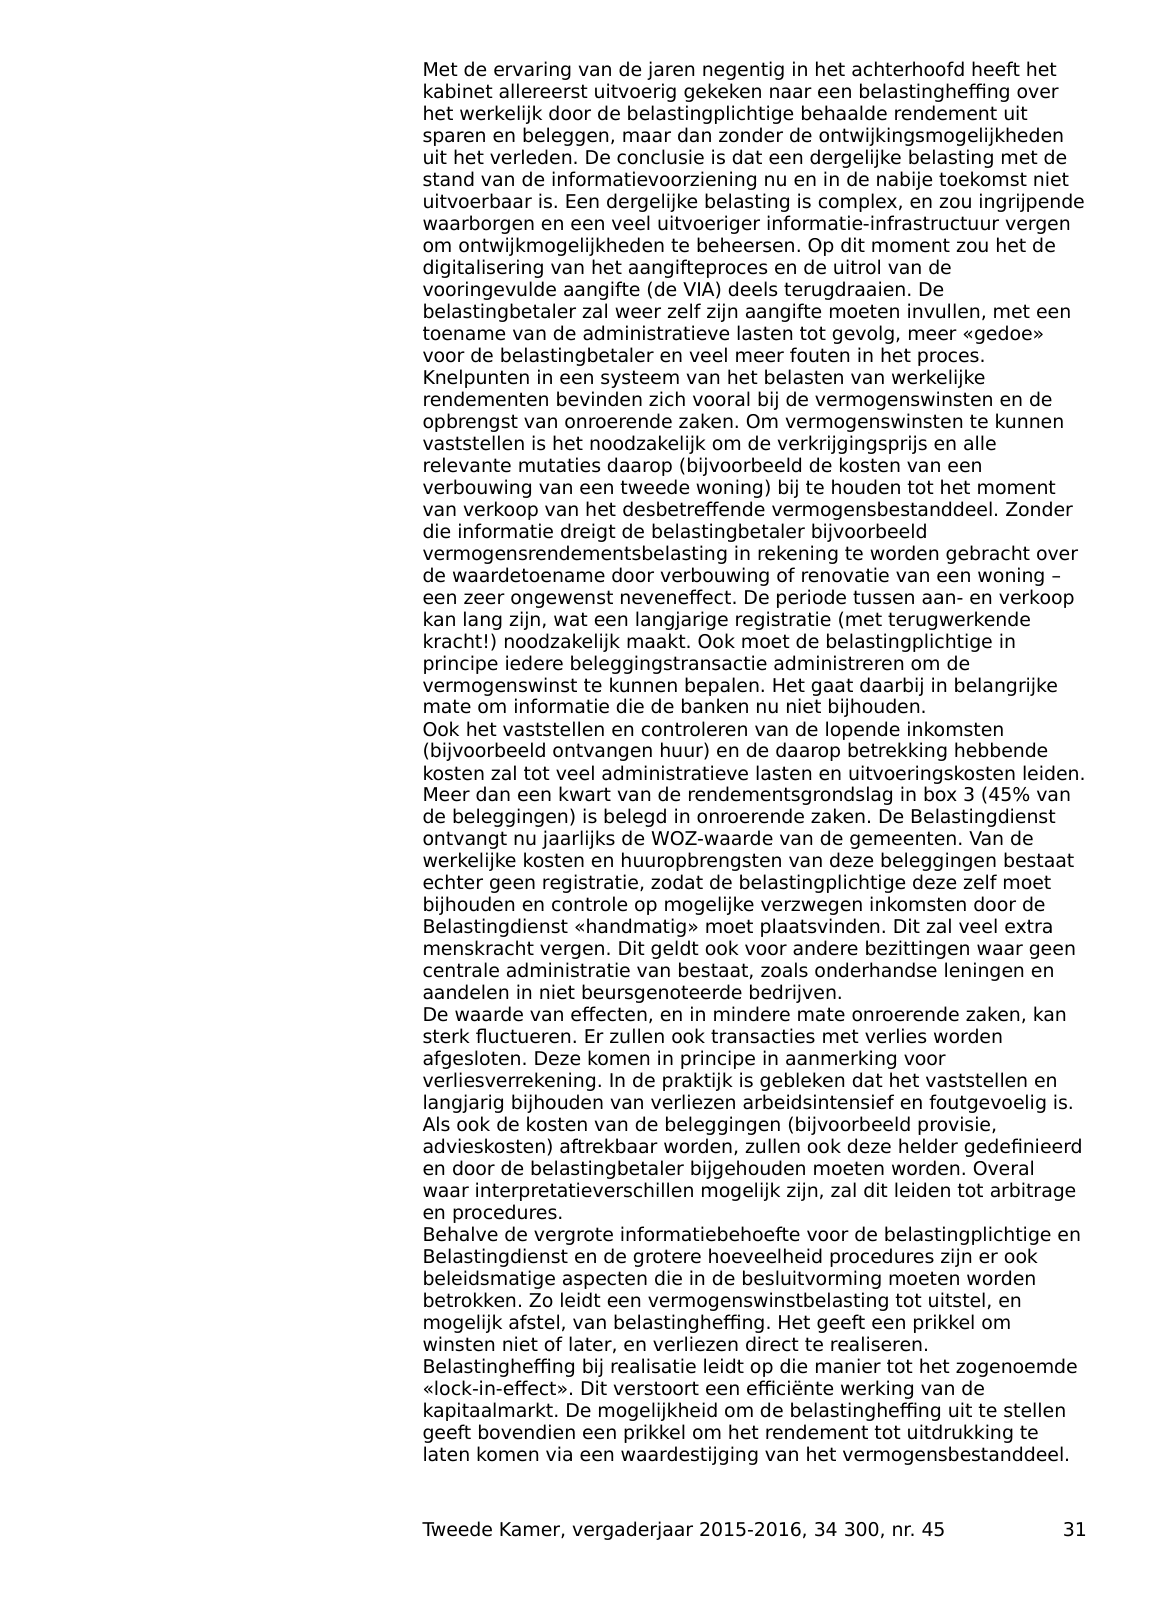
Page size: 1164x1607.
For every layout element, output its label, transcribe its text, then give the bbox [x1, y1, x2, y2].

text Knelpunten in een systeem van het belasten van werkelijke rendementen bevinden zich vooral bij de vermogenswinsten en de opbrengst van onroerende zaken. Om vermogenswinsten te kunnen vaststellen is het noodzakelijk om de verkrijgingsprijs en alle relevante mutaties daarop (bijvoorbeeld de kosten van een verbouwing van een tweede woning) bij te houden tot het moment van verkoop van het desbetreffende vermogensbestanddeel. Zonder die informatie dreigt de belastingbetaler bijvoorbeeld vermogensrendementsbelasting in rekening te worden gebracht over de waardetoename door verbouwing of renovatie van een woning – een zeer ongewenst neveneffect. De periode tussen aan- en verkoop kan lang zijn, wat een langjarige registratie (met terugwerkende kracht!) noodzakelijk maakt. Ook moet de belastingplichtige in principe iedere beleggingstransactie administreren om de vermogenswinst te kunnen bepalen. Het gaat daarbij in belangrijke mate om informatie die de banken nu niet bijhouden. [422, 367, 1087, 718]
text Ook het vaststellen en controleren van de lopende inkomsten (bijvoorbeeld ontvangen huur) en de daarop betrekking hebbende kosten zal tot veel administratieve lasten en uitvoeringskosten leiden. Meer dan een kwart van de rendementsgrondslag in box 3 (45% van de beleggingen) is belegd in onroerende zaken. De Belastingdienst ontvangt nu jaarlijks de WOZ-waarde van de gemeenten. Van de werkelijke kosten en huuropbrengsten van deze beleggingen bestaat echter geen registratie, zodat de belastingplichtige deze zelf moet bijhouden en controle op mogelijke verzwegen inkomsten door de Belastingdienst «handmatig» moet plaatsvinden. Dit zal veel extra menskracht vergen. Dit geldt ook voor andere bezittingen waar geen centrale administratie van bestaat, zoals onderhandse leningen en aandelen in niet beursgenoteerde bedrijven. [422, 718, 1087, 1004]
text De waarde van effecten, en in mindere mate onroerende zaken, kan sterk fluctueren. Er zullen ook transacties met verlies worden afgesloten. Deze komen in principe in aanmerking voor verliesverrekening. In de praktijk is gebleken dat het vaststellen en langjarig bijhouden van verliezen arbeidsintensief en foutgevoelig is. Als ook de kosten van de beleggingen (bijvoorbeeld provisie, advieskosten) aftrekbaar worden, zullen ook deze helder gedefinieerd en door de belastingbetaler bijgehouden moeten worden. Overal waar interpretatieverschillen mogelijk zijn, zal dit leiden tot arbitrage en procedures. [422, 1004, 1087, 1224]
text Behalve de vergrote informatiebehoefte voor de belastingplichtige en Belastingdienst en de grotere hoeveelheid procedures zijn er ook beleidsmatige aspecten die in de besluitvorming moeten worden betrokken. Zo leidt een vermogenswinstbelasting tot uitstel, en mogelijk afstel, van belastingheffing. Het geeft een prikkel om winsten niet of later, en verliezen direct te realiseren. Belastingheffing bij realisatie leidt op die manier tot het zogenoemde «lock-in-effect». Dit verstoort een efficiënte werking van de kapitaalmarkt. De mogelijkheid om de belastingheffing uit te stellen geeft bovendien een prikkel om het rendement tot uitdrukking te laten komen via een waardestijging van het vermogensbestanddeel. [422, 1224, 1087, 1466]
text Met de ervaring van de jaren negentig in het achterhoofd heeft het kabinet allereerst uitvoerig gekeken naar een belastingheffing over het werkelijk door de belastingplichtige behaalde rendement uit sparen en beleggen, maar dan zonder de ontwijkingsmogelijkheden uit het verleden. De conclusie is dat een dergelijke belasting met de stand van de informatievoorziening nu en in de nabije toekomst niet uitvoerbaar is. Een dergelijke belasting is complex, en zou ingrijpende waarborgen en een veel uitvoeriger informatie-infrastructuur vergen om ontwijkmogelijkheden te beheersen. Op dit moment zou het de digitalisering van het aangifteproces en de uitrol van de vooringevulde aangifte (de VIA) deels terugdraaien. De belastingbetaler zal weer zelf zijn aangifte moeten invullen, met een toename van de administratieve lasten tot gevolg, meer «gedoe» voor de belastingbetaler en veel meer fouten in het proces. [422, 59, 1087, 367]
